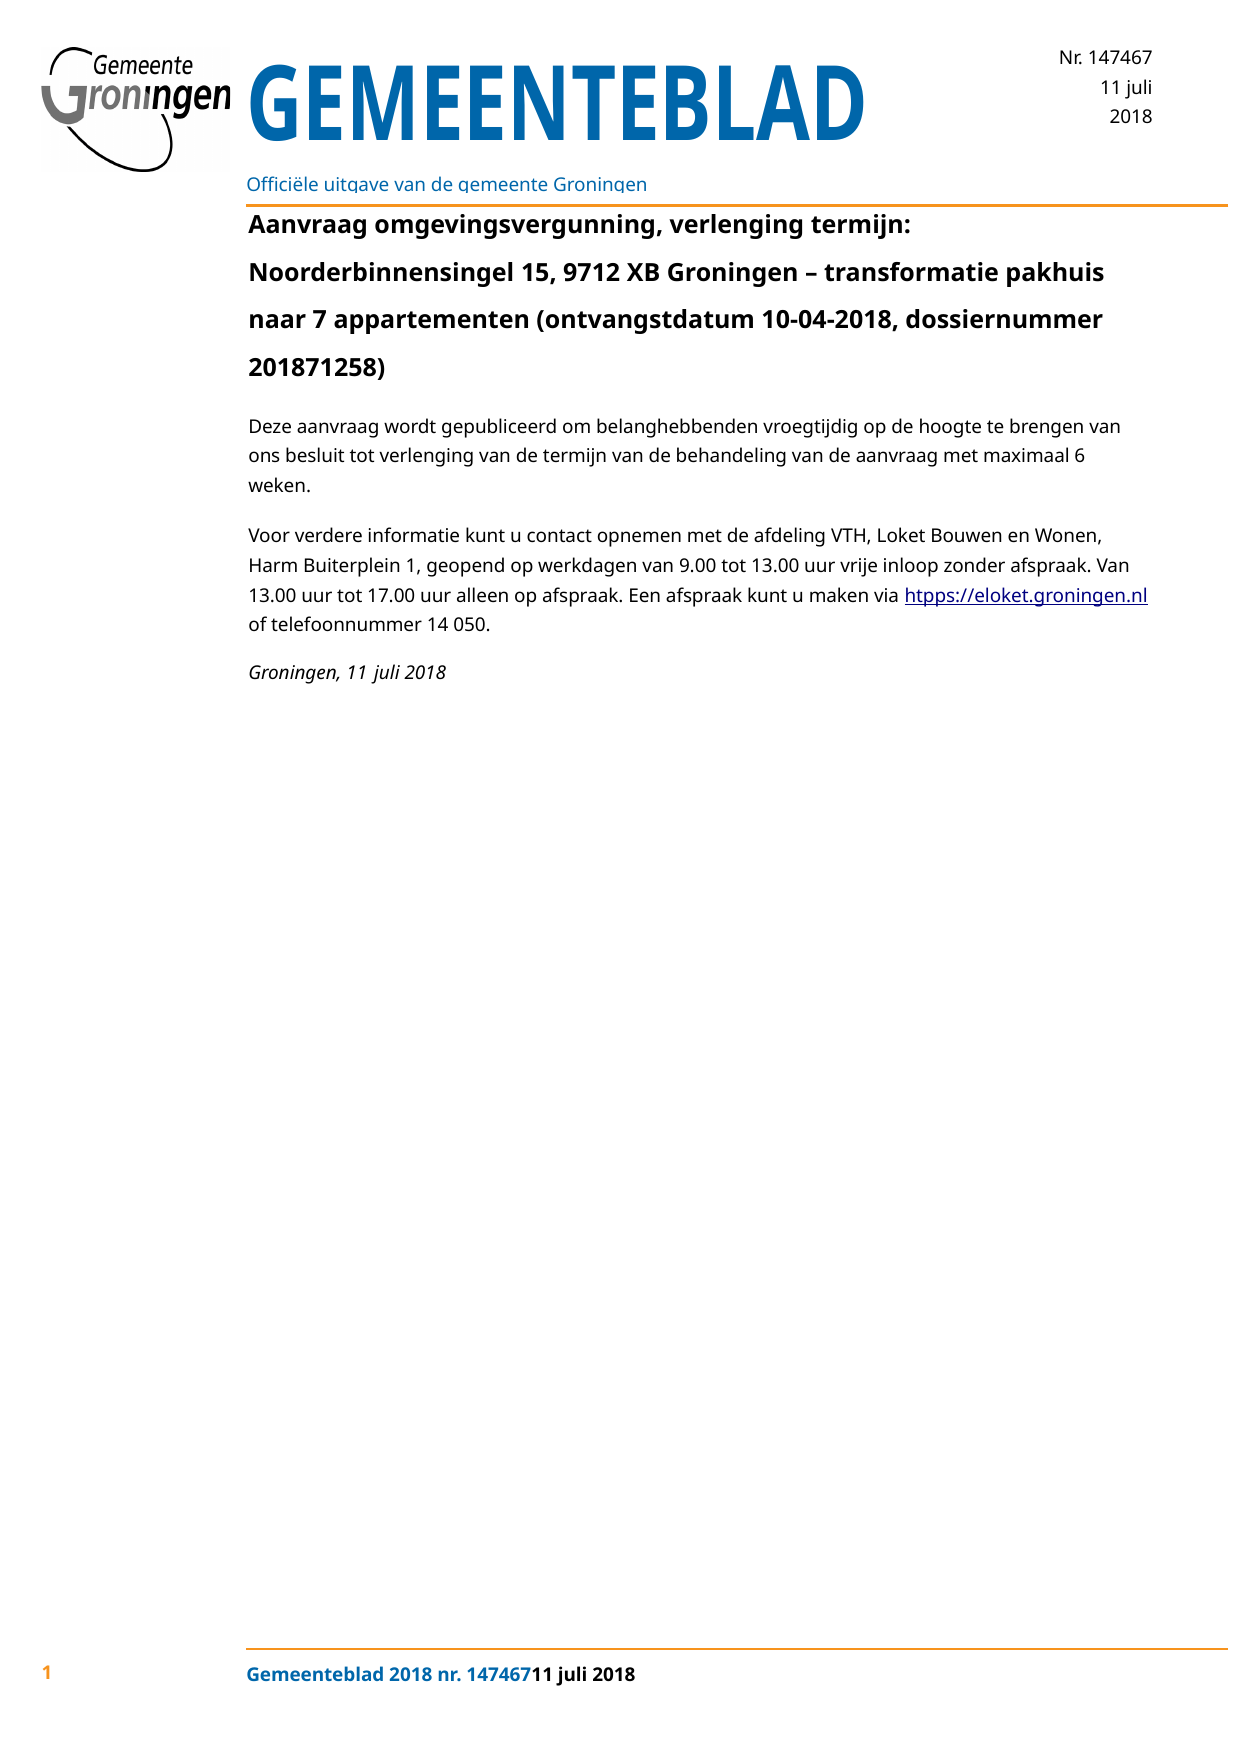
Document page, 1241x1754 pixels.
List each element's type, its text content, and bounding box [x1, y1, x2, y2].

text Groningen, 11 juli 2018 [248, 659, 1152, 685]
text Aanvraag omgevingsvergunning, verlenging termijn: Noorderbinnensingel 15, 9712 XB Groningen – transformatie pakhuis naar 7 appartementen (ontvangstdatum 10-04-2018, dossiernummer 201871258) [248, 207, 1152, 384]
picture [41, 47, 231, 172]
text Deze aanvraag wordt gepubliceerd om belanghebbenden vroegtijdig op de hoogte te brengen van ons besluit tot verlenging van de termijn van de behandeling van de aanvraag met maximaal 6 weken. [248, 413, 1152, 498]
text Voor verdere informatie kunt u contact opnemen met de afdeling VTH, Loket Bouwen en Wonen, Harm Buiterplein 1, geopend op werkdagen van 9.00 tot 13.00 uur vrije inloop zonder afspraak. Van 13.00 uur tot 17.00 uur alleen op afspraak. Een afspraak kunt u maken via htpps://eloket.groningen.nl of telefoonnummer 14 050. [248, 523, 1152, 637]
